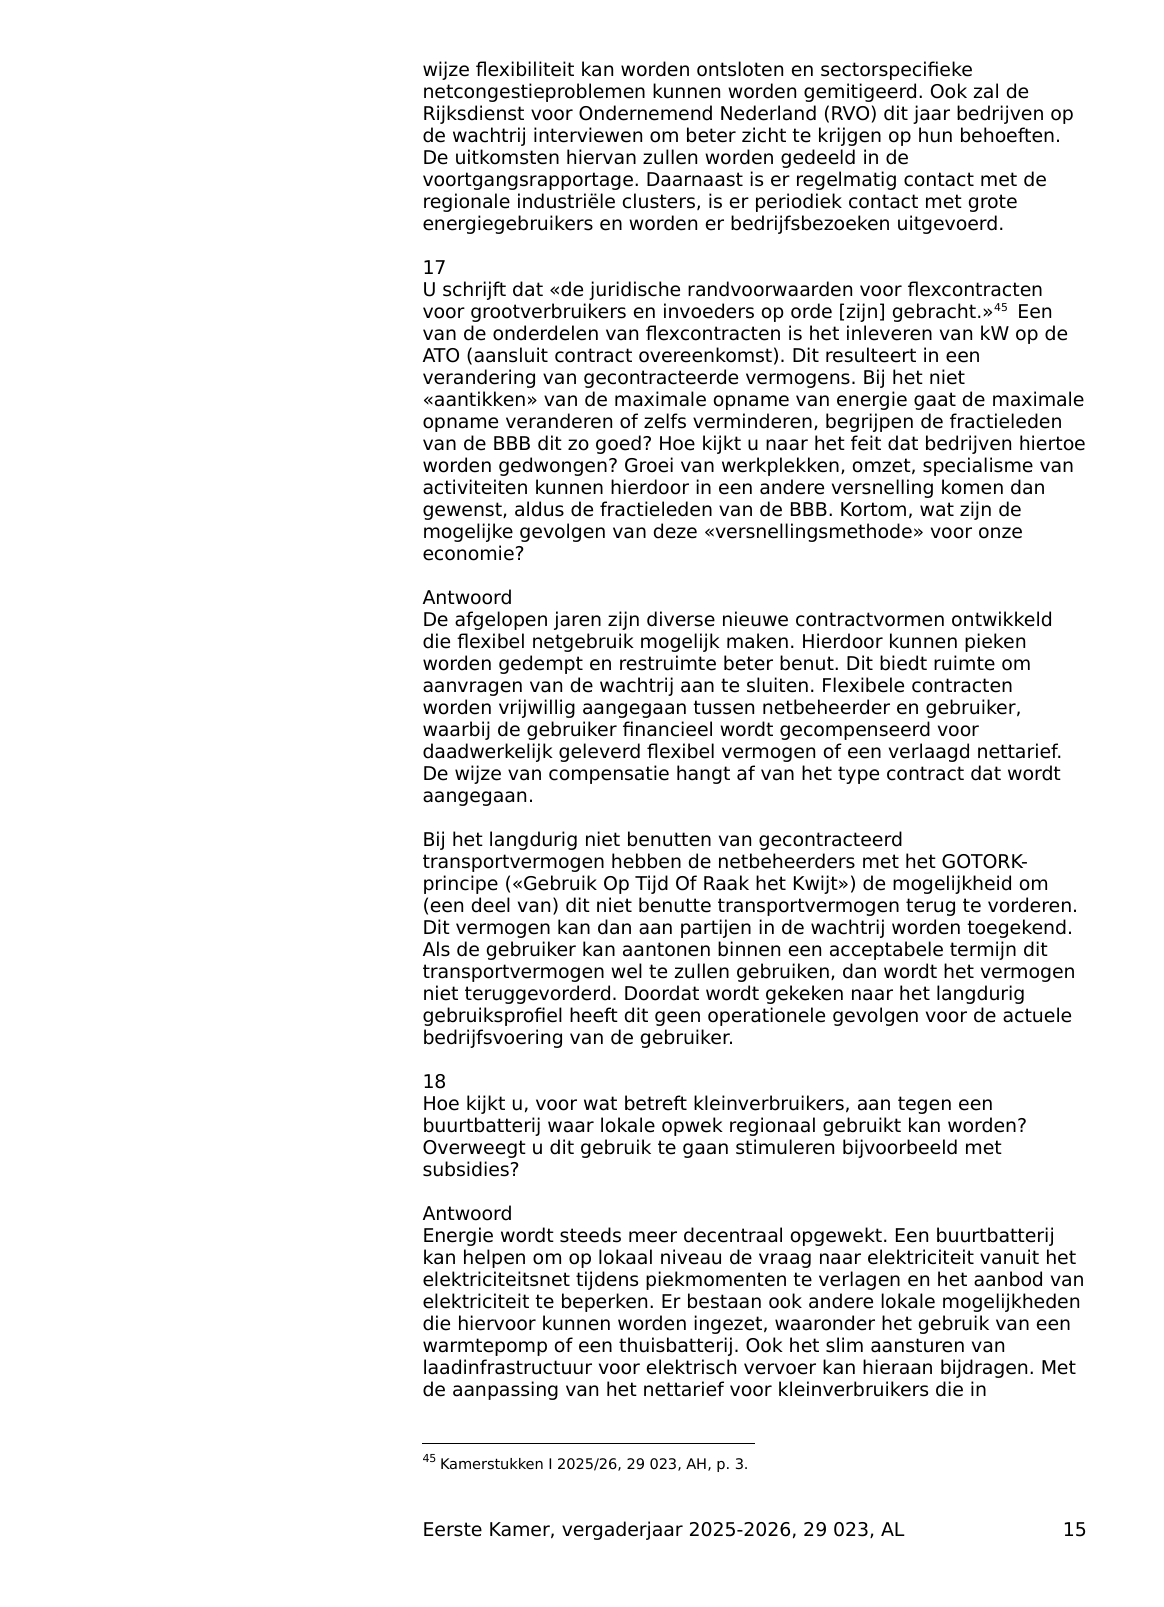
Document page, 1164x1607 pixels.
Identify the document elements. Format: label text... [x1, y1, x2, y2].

text De afgelopen jaren zijn diverse nieuwe contractvormen ontwikkeld die flexibel netgebruik mogelijk maken. Hierdoor kunnen pieken worden gedempt en restruimte beter benut. Dit biedt ruimte om aanvragen van de wachtrij aan te sluiten. Flexibele contracten worden vrijwillig aangegaan tussen netbeheerder en gebruiker, waarbij de gebruiker financieel wordt gecompenseerd voor daadwerkelijk geleverd flexibel vermogen of een verlaagd nettarief. De wijze van compensatie hangt af van het type contract dat wordt aangegaan. [422, 609, 1087, 807]
text wijze flexibiliteit kan worden ontsloten en sectorspecifieke netcongestieproblemen kunnen worden gemitigeerd. Ook zal de Rijksdienst voor Ondernemend Nederland (RVO) dit jaar bedrijven op de wachtrij interviewen om beter zicht te krijgen op hun behoeften. De uitkomsten hiervan zullen worden gedeeld in de voortgangsrapportage. Daarnaast is er regelmatig contact met de regionale industriële clusters, is er periodiek contact met grote energiegebruikers en worden er bedrijfsbezoeken uitgevoerd. [422, 59, 1087, 235]
text 18 [422, 1071, 1087, 1093]
text Bij het langdurig niet benutten van gecontracteerd transportvermogen hebben de netbeheerders met het GOTORK-principe («Gebruik Op Tijd Of Raak het Kwijt») de mogelijkheid om (een deel van) dit niet benutte transportvermogen terug te vorderen. Dit vermogen kan dan aan partijen in de wachtrij worden toegekend. Als de gebruiker kan aantonen binnen een acceptabele termijn dit transportvermogen wel te zullen gebruiken, dan wordt het vermogen niet teruggevorderd. Doordat wordt gekeken naar het langdurig gebruiksprofiel heeft dit geen operationele gevolgen voor de actuele bedrijfsvoering van de gebruiker. [422, 829, 1087, 1049]
text Hoe kijkt u, voor wat betreft kleinverbruikers, aan tegen een buurtbatterij waar lokale opwek regionaal gebruikt kan worden? Overweegt u dit gebruik te gaan stimuleren bijvoorbeeld met subsidies? [422, 1093, 1087, 1181]
text Antwoord [422, 587, 1087, 609]
text Kamerstukken I 2025/26, 29 023, AH, p. 3. [422, 1452, 1087, 1474]
text Energie wordt steeds meer decentraal opgewekt. Een buurtbatterij kan helpen om op lokaal niveau de vraag naar elektriciteit vanuit het elektriciteitsnet tijdens piekmomenten te verlagen en het aanbod van elektriciteit te beperken. Er bestaan ook andere lokale mogelijkheden die hiervoor kunnen worden ingezet, waaronder het gebruik van een warmtepomp of een thuisbatterij. Ook het slim aansturen van laadinfrastructuur voor elektrisch vervoer kan hieraan bijdragen. Met de aanpassing van het nettarief voor kleinverbruikers die in [422, 1225, 1087, 1401]
text Antwoord [422, 1203, 1087, 1225]
text U schrijft dat «de juridische randvoorwaarden voor flexcontracten voor grootverbruikers en invoeders op orde [zijn] gebracht.» Een van de onderdelen van flexcontracten is het inleveren van kW op de ATO (aansluit contract overeenkomst). Dit resulteert in een verandering van gecontracteerde vermogens. Bij het niet «aantikken» van de maximale opname van energie gaat de maximale opname veranderen of zelfs verminderen, begrijpen de fractieleden van de BBB dit zo goed? Hoe kijkt u naar het feit dat bedrijven hiertoe worden gedwongen? Groei van werkplekken, omzet, specialisme van activiteiten kunnen hierdoor in een andere versnelling komen dan gewenst, aldus de fractieleden van de BBB. Kortom, wat zijn de mogelijke gevolgen van deze «versnellingsmethode» voor onze economie? [422, 279, 1087, 565]
text 17 [422, 257, 1087, 279]
